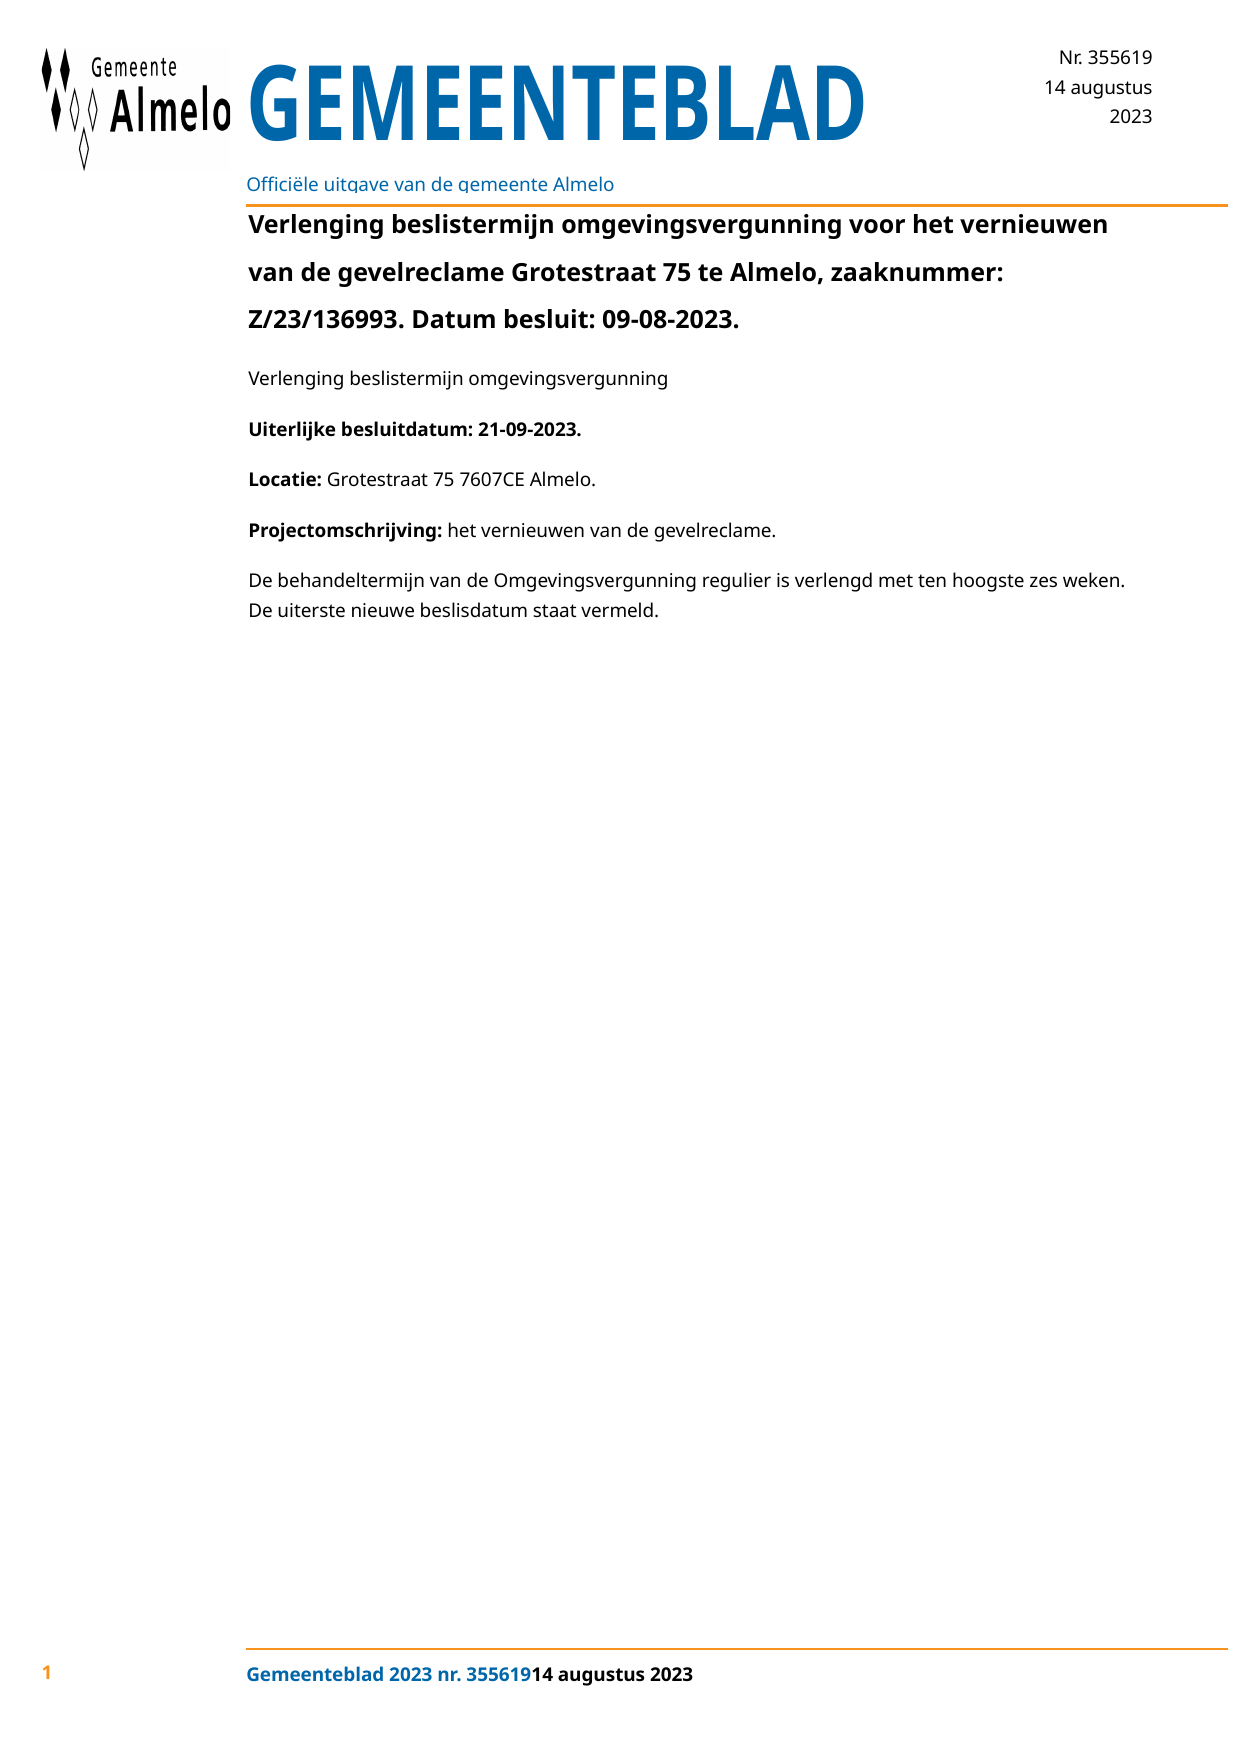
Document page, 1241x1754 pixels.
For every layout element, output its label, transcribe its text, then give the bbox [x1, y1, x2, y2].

text Verlenging beslistermijn omgevingsvergunning voor het vernieuwen van de gevelreclame Grotestraat 75 te Almelo, zaaknummer: Z/23/136993. Datum besluit: 09-08-2023. [248, 207, 1152, 336]
text Locatie: Grotestraat 75 7607CE Almelo. [248, 466, 1152, 492]
text Projectomschrijving: het vernieuwen van de gevelreclame. [248, 517, 1152, 542]
picture [41, 47, 231, 172]
text De behandeltermijn van de Omgevingsvergunning regulier is verlengd met ten hoogste zes weken. De uiterste nieuwe beslisdatum staat vermeld. [248, 567, 1152, 622]
text Uiterlijke besluitdatum: 21-09-2023. [248, 416, 1152, 442]
text Verlenging beslistermijn omgevingsvergunning [248, 366, 1152, 391]
